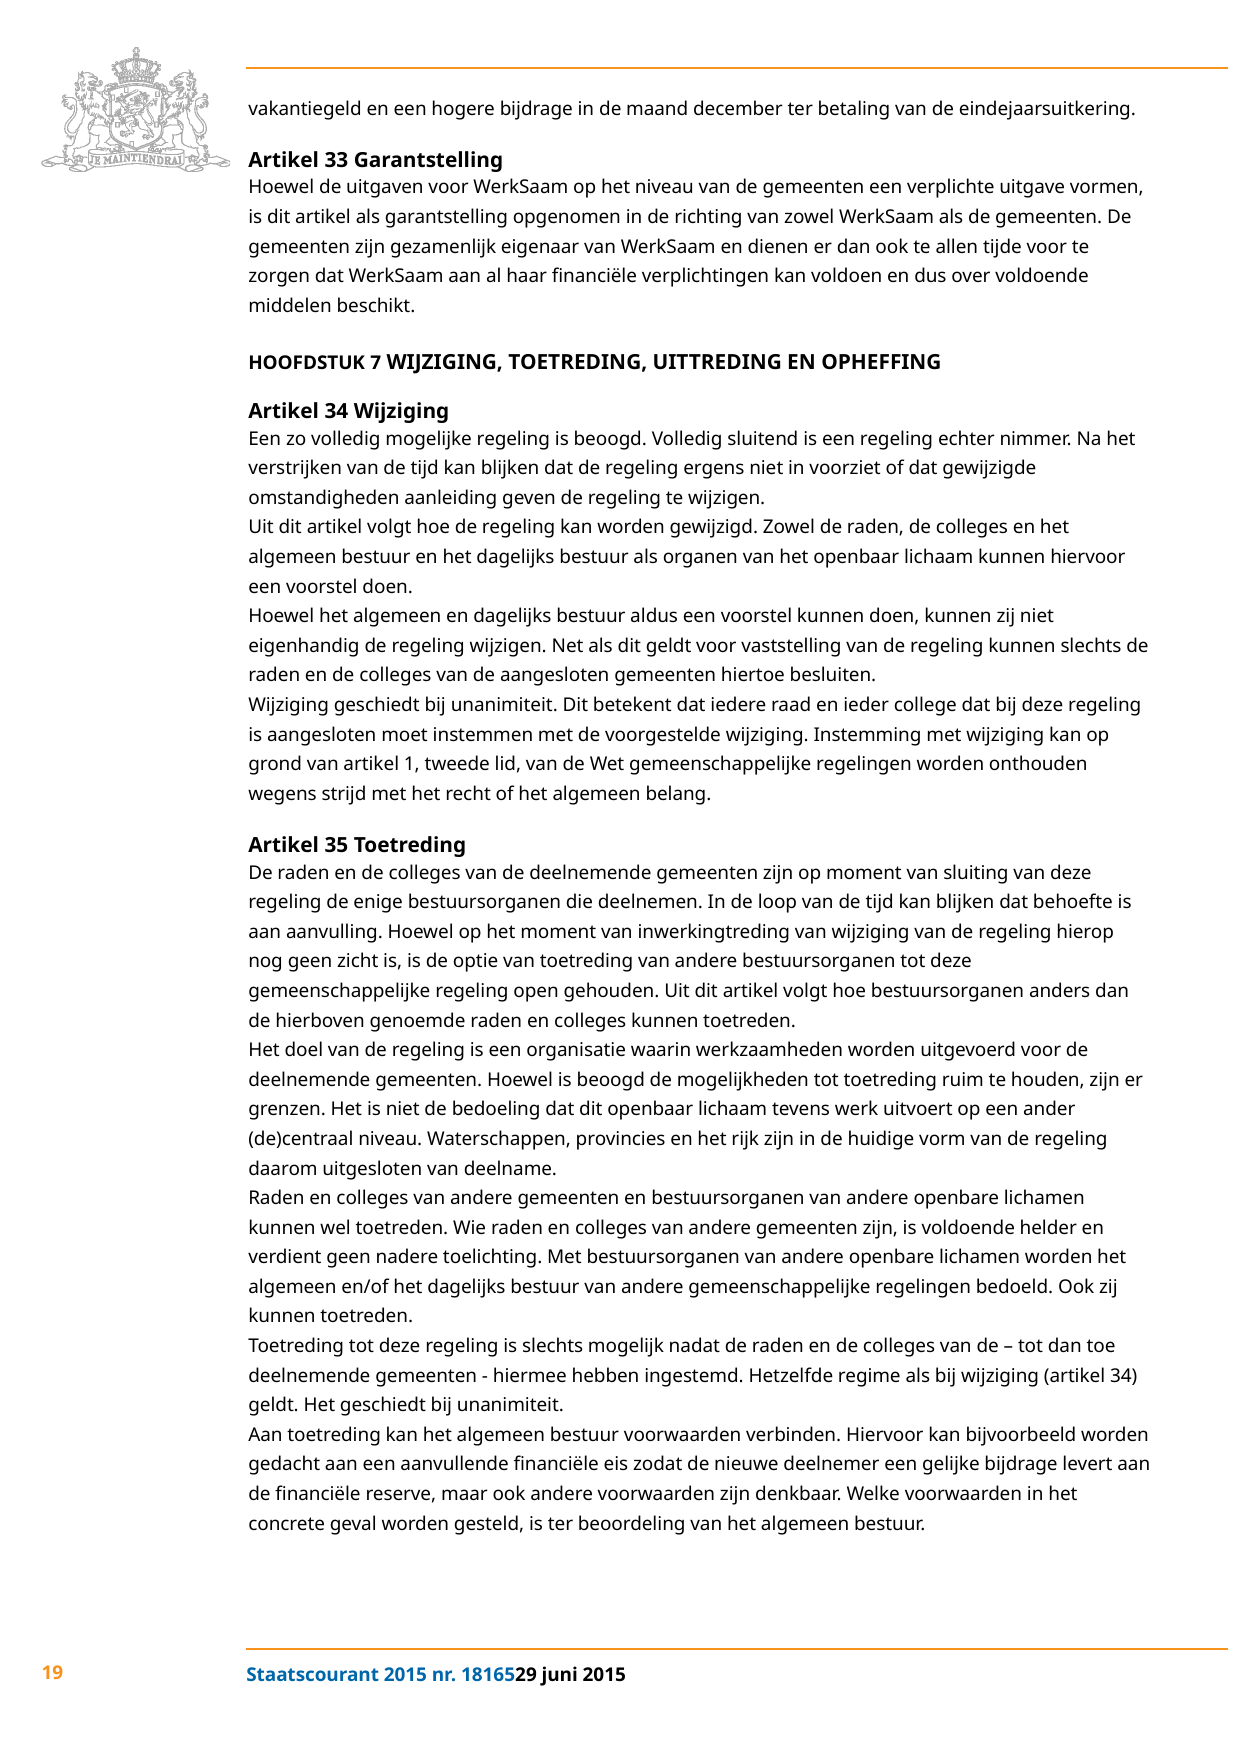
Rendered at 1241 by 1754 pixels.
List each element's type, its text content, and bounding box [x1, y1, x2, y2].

text Toetreding tot deze regeling is slechts mogelijk nadat de raden en de colleges van de – tot dan toe deelnemende gemeenten - hiermee hebben ingestemd. Hetzelfde regime als bij wijziging (artikel 34) geldt. Het geschiedt bij unanimiteit. [248, 1332, 1152, 1417]
text Hoewel het algemeen en dagelijks bestuur aldus een voorstel kunnen doen, kunnen zij niet eigenhandig de regeling wijzigen. Net als dit geldt voor vaststelling van de regeling kunnen slechts de raden en de colleges van de aangesloten gemeenten hiertoe besluiten. [248, 602, 1152, 687]
text vakantiegeld en een hogere bijdrage in de maand december ter betaling van de eindejaarsuitkering. [248, 95, 1152, 121]
text HOOFDSTUK 7 WIJZIGING, TOETREDING, UITTREDING EN OPHEFFING [248, 347, 1152, 376]
text Raden en colleges van andere gemeenten en bestuursorganen van andere openbare lichamen kunnen wel toetreden. Wie raden en colleges van andere gemeenten zijn, is voldoende helder en verdient geen nadere toelichting. Met bestuursorganen van andere openbare lichamen worden het algemeen en/of het dagelijks bestuur van andere gemeenschappelijke regelingen bedoeld. Ook zij kunnen toetreden. [248, 1184, 1152, 1328]
text Artikel 34 Wijziging [248, 397, 1152, 425]
picture [41, 47, 231, 172]
text Een zo volledig mogelijke regeling is beoogd. Volledig sluitend is een regeling echter nimmer. Na het verstrijken van de tijd kan blijken dat de regeling ergens niet in voorziet of dat gewijzigde omstandigheden aanleiding geven de regeling te wijzigen. [248, 425, 1152, 510]
text Aan toetreding kan het algemeen bestuur voorwaarden verbinden. Hiervoor kan bijvoorbeeld worden gedacht aan een aanvullende financiële eis zodat de nieuwe deelnemer een gelijke bijdrage levert aan de financiële reserve, maar ook andere voorwaarden zijn denkbaar. Welke voorwaarden in het concrete geval worden gesteld, is ter beoordeling van het algemeen bestuur. [248, 1421, 1152, 1535]
text Uit dit artikel volgt hoe de regeling kan worden gewijzigd. Zowel de raden, de colleges en het algemeen bestuur en het dagelijks bestuur als organen van het openbaar lichaam kunnen hiervoor een voorstel doen. [248, 514, 1152, 599]
text Artikel 35 Toetreding [248, 830, 1152, 859]
text Artikel 33 Garantstelling [248, 145, 1152, 174]
text Wijziging geschiedt bij unanimiteit. Dit betekent dat iedere raad en ieder college dat bij deze regeling is aangesloten moet instemmen met de voorgestelde wijziging. Instemming met wijziging kan op grond van artikel 1, tweede lid, van de Wet gemeenschappelijke regelingen worden onthouden wegens strijd met het recht of het algemeen belang. [248, 691, 1152, 806]
text Hoewel de uitgaven voor WerkSaam op het niveau van de gemeenten een verplichte uitgave vormen, is dit artikel als garantstelling opgenomen in de richting van zowel WerkSaam als de gemeenten. De gemeenten zijn gezamenlijk eigenaar van WerkSaam en dienen er dan ook te allen tijde voor te zorgen dat WerkSaam aan al haar financiële verplichtingen kan voldoen en dus over voldoende middelen beschikt. [248, 174, 1152, 318]
text Het doel van de regeling is een organisatie waarin werkzaamheden worden uitgevoerd voor de deelnemende gemeenten. Hoewel is beoogd de mogelijkheden tot toetreding ruim te houden, zijn er grenzen. Het is niet de bedoeling dat dit openbaar lichaam tevens werk uitvoert op een ander (de)centraal niveau. Waterschappen, provincies en het rijk zijn in de huidige vorm van de regeling daarom uitgesloten van deelname. [248, 1036, 1152, 1180]
text De raden en de colleges van de deelnemende gemeenten zijn op moment van sluiting van deze regeling de enige bestuursorganen die deelnemen. In de loop van de tijd kan blijken dat behoefte is aan aanvulling. Hoewel op het moment van inwerkingtreding van wijziging van de regeling hierop nog geen zicht is, is de optie van toetreding van andere bestuursorganen tot deze gemeenschappelijke regeling open gehouden. Uit dit artikel volgt hoe bestuursorganen anders dan de hierboven genoemde raden en colleges kunnen toetreden. [248, 859, 1152, 1032]
